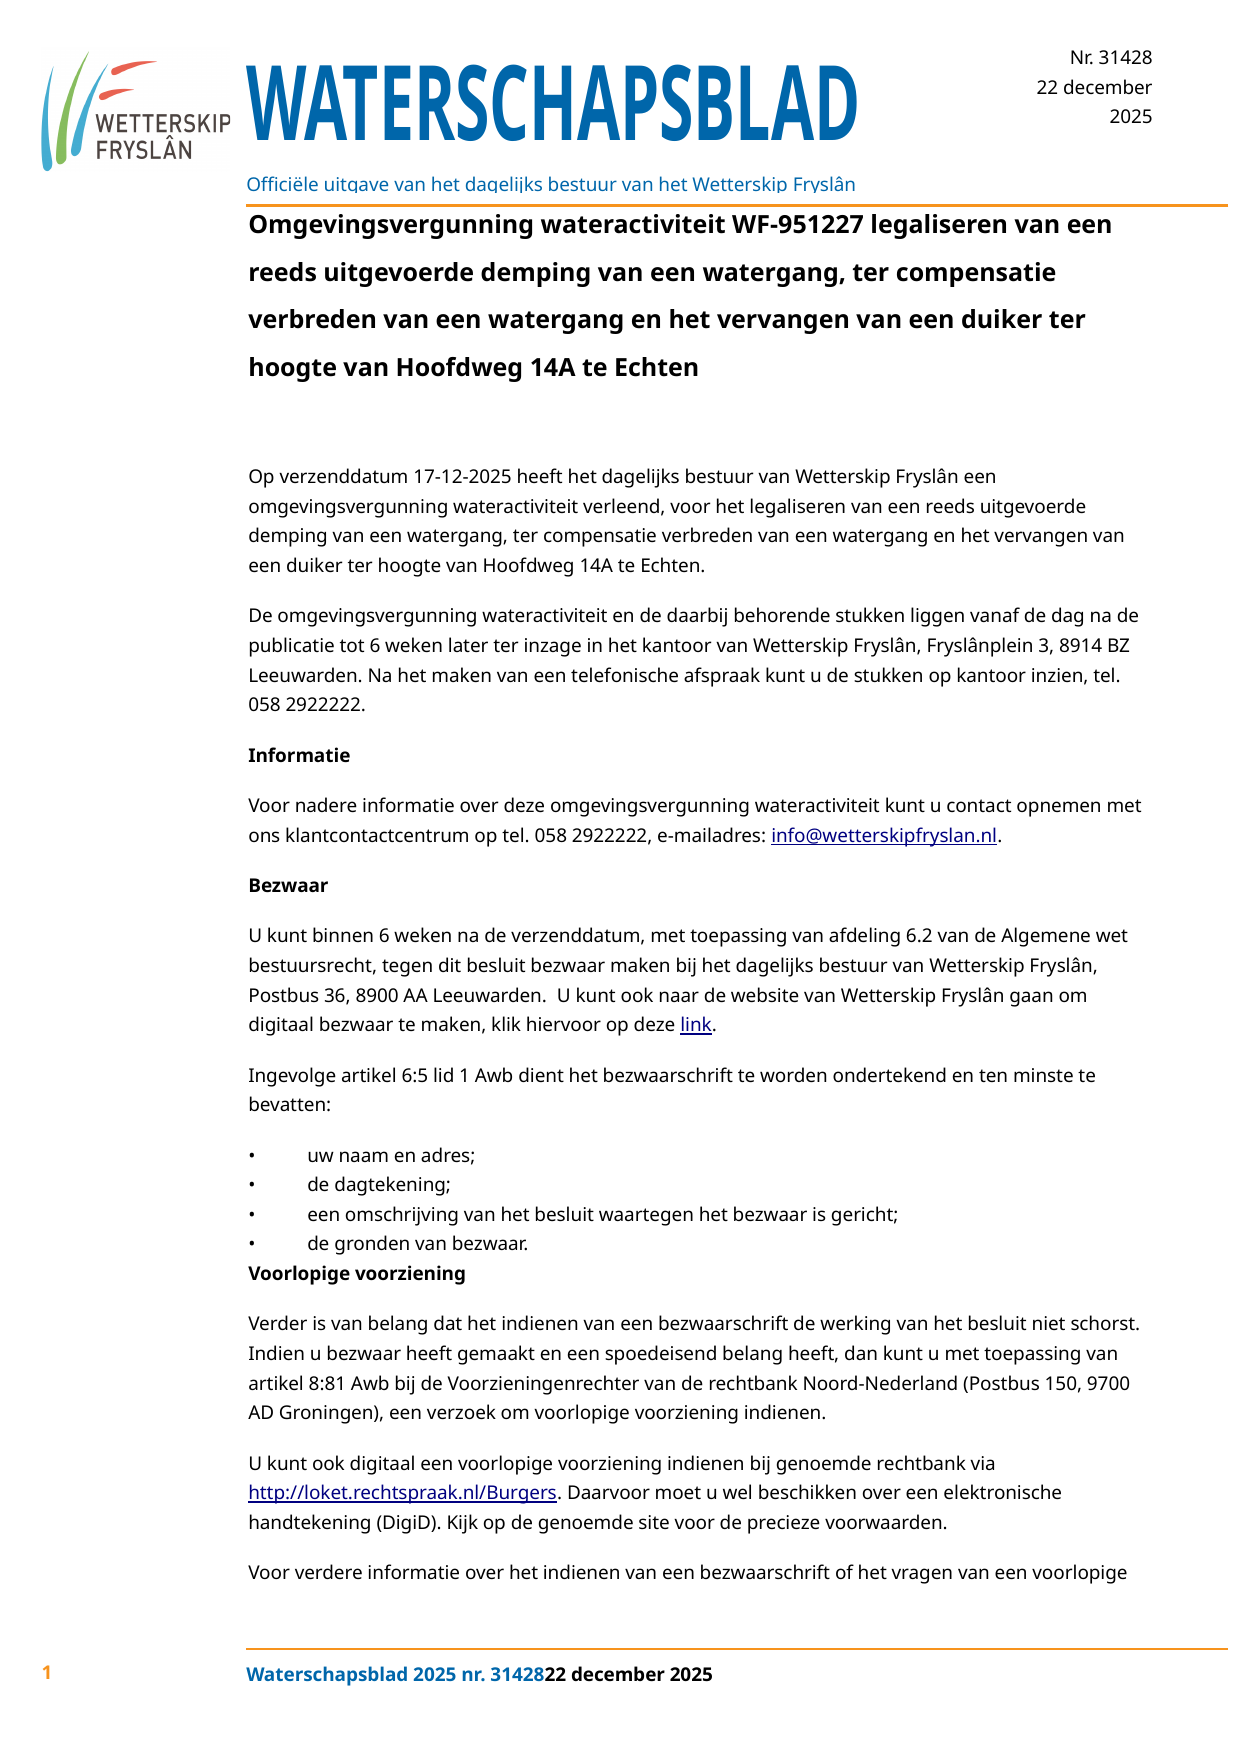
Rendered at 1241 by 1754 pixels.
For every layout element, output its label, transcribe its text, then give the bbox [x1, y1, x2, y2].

text Ingevolge artikel 6:5 lid 1 Awb dient het bezwaarschrift te worden ondertekend en ten minste te bevatten: [248, 1062, 1152, 1117]
text Voor nadere informatie over deze omgevingsvergunning wateractiviteit kunt u contact opnemen met ons klantcontactcentrum op tel. 058 2922222, e-mailadres: info@wetterskipfryslan.nl. [248, 792, 1152, 848]
text Bezwaar [248, 872, 1152, 898]
text U kunt ook digitaal een voorlopige voorziening indienen bij genoemde rechtbank via http://loket.rechtspraak.nl/Burgers. Daarvoor moet u wel beschikken over een elektronische handtekening (DigiD). Kijk op de genoemde site voor de precieze voorwaarden. [248, 1450, 1152, 1535]
list uw naam en adres; [248, 1142, 1152, 1168]
text Informatie [248, 742, 1152, 768]
text Omgevingsvergunning wateractiviteit WF-951227 legaliseren van een reeds uitgevoerde demping van een watergang, ter compensatie verbreden van een watergang en het vervangen van een duiker ter hoogte van Hoofdweg 14A te Echten [248, 207, 1152, 384]
list de gronden van bezwaar. [248, 1231, 1152, 1256]
list een omschrijving van het besluit waartegen het bezwaar is gericht; [248, 1201, 1152, 1227]
text Voor verdere informatie over het indienen van een bezwaarschrift of het vragen van een voorlopige [248, 1559, 1152, 1585]
text Op verzenddatum 17-12-2025 heeft het dagelijks bestuur van Wetterskip Fryslân een omgevingsvergunning wateractiviteit verleend, voor het legaliseren van een reeds uitgevoerde demping van een watergang, ter compensatie verbreden van een watergang en het vervangen van een duiker ter hoogte van Hoofdweg 14A te Echten. [248, 463, 1152, 578]
list de dagtekening; [248, 1171, 1152, 1197]
picture [41, 47, 231, 172]
text Voorlopige voorziening [248, 1260, 1152, 1286]
text Verder is van belang dat het indienen van een bezwaarschrift de werking van het besluit niet schorst. Indien u bezwaar heeft gemaakt en een spoedeisend belang heeft, dan kunt u met toepassing van artikel 8:81 Awb bij de Voorzieningenrechter van de rechtbank Noord-Nederland (Postbus 150, 9700 AD Groningen), een verzoek om voorlopige voorziening indienen. [248, 1311, 1152, 1425]
text U kunt binnen 6 weken na de verzenddatum, met toepassing van afdeling 6.2 van de Algemene wet bestuursrecht, tegen dit besluit bezwaar maken bij het dagelijks bestuur van Wetterskip Fryslân, Postbus 36, 8900 AA Leeuwarden. U kunt ook naar de website van Wetterskip Fryslân gaan om digitaal bezwaar te maken, klik hiervoor op deze link. [248, 923, 1152, 1037]
text De omgevingsvergunning wateractiviteit en de daarbij behorende stukken liggen vanaf de dag na de publicatie tot 6 weken later ter inzage in het kantoor van Wetterskip Fryslân, Fryslânplein 3, 8914 BZ Leeuwarden. Na het maken van een telefonische afspraak kunt u de stukken op kantoor inzien, tel. 058 2922222. [248, 603, 1152, 717]
